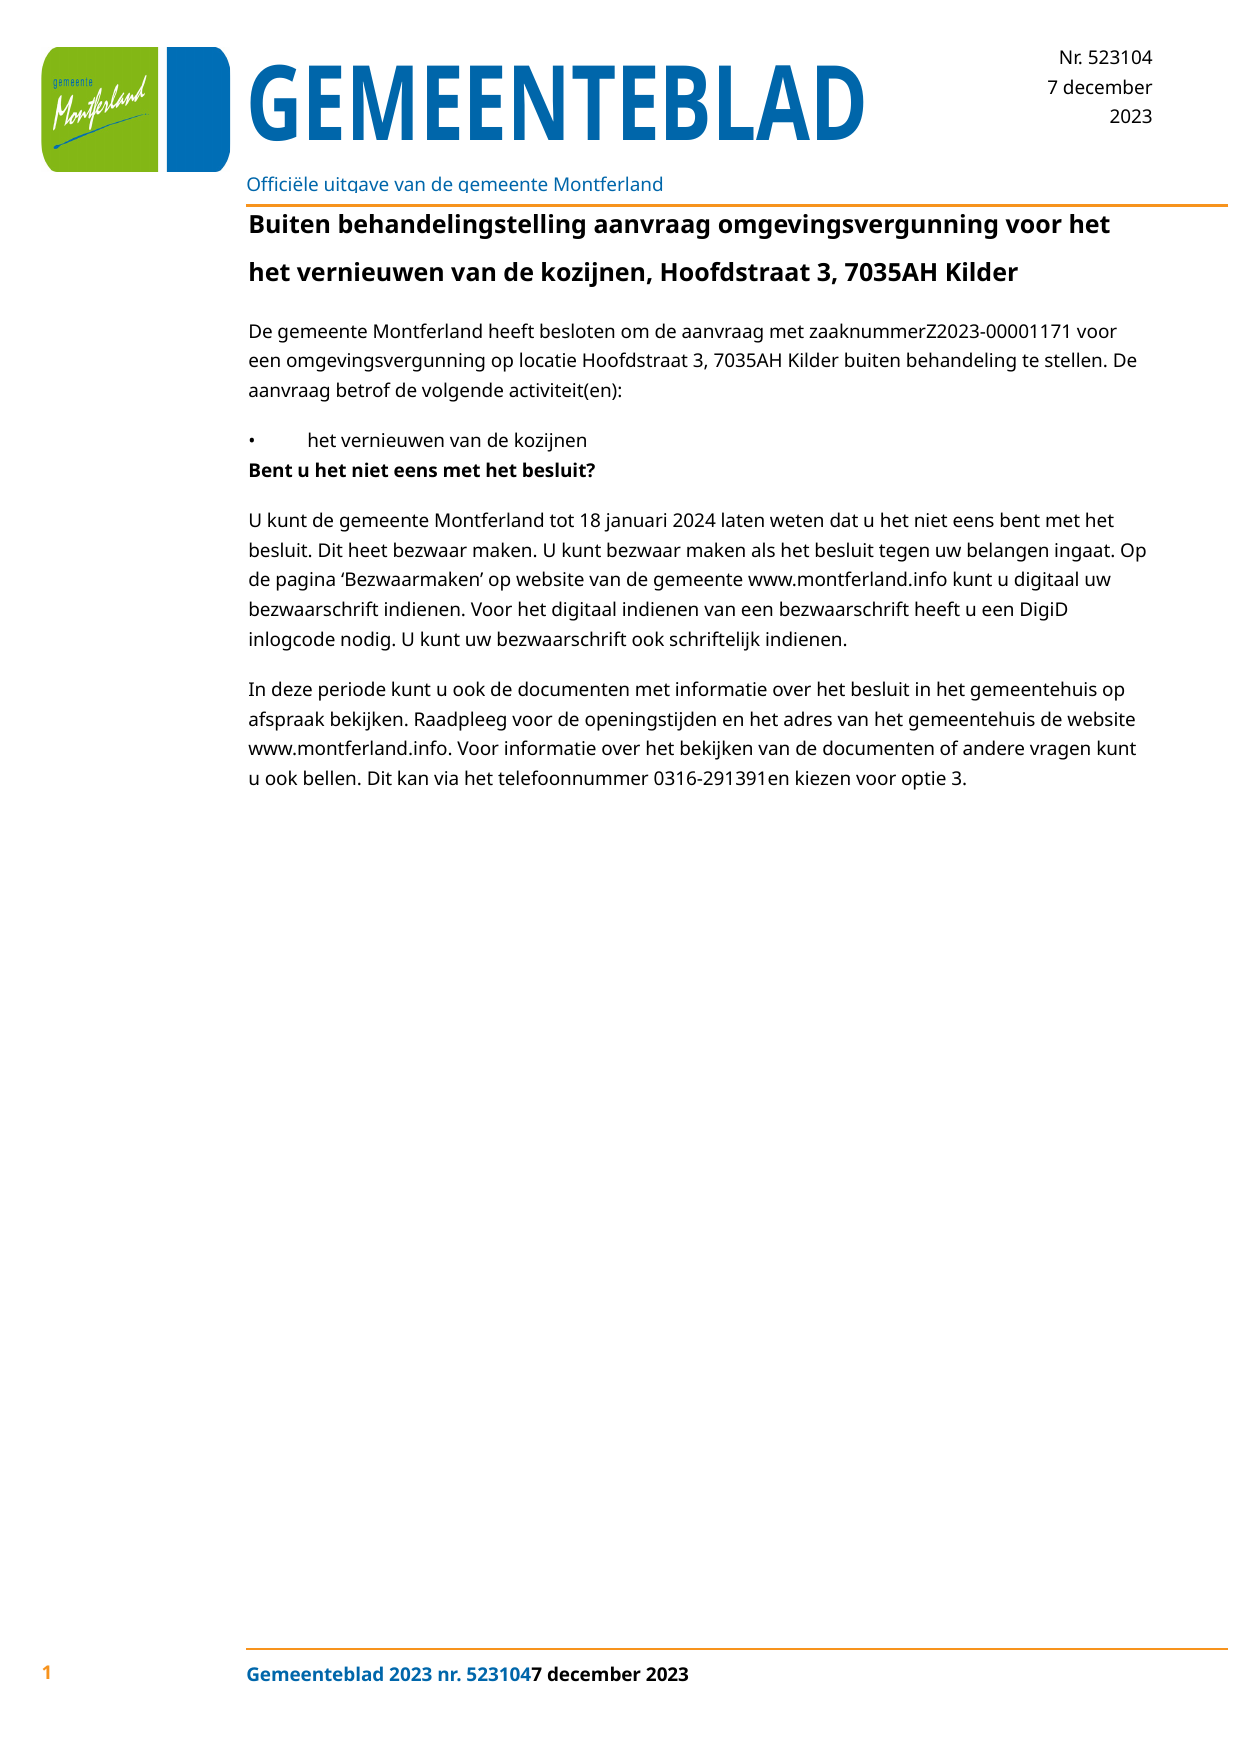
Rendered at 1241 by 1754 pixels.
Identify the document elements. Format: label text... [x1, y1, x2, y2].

text Buiten behandelingstelling aanvraag omgevingsvergunning voor het het vernieuwen van de kozijnen, Hoofdstraat 3, 7035AH Kilder [248, 207, 1152, 288]
text Bent u het niet eens met het besluit? [248, 457, 1152, 483]
text De gemeente Montferland heeft besloten om de aanvraag met zaaknummerZ2023-00001171 voor een omgevingsvergunning op locatie Hoofdstraat 3, 7035AH Kilder buiten behandeling te stellen. De aanvraag betrof de volgende activiteit(en): [248, 318, 1152, 403]
list het vernieuwen van de kozijnen [248, 427, 1152, 453]
text In deze periode kunt u ook de documenten met informatie over het besluit in het gemeentehuis op afspraak bekijken. Raadpleeg voor de openingstijden en het adres van het gemeentehuis de website www.montferland.info. Voor informatie over het bekijken van de documenten of andere vragen kunt u ook bellen. Dit kan via het telefoonnummer 0316-291391en kiezen voor optie 3. [248, 676, 1152, 791]
text U kunt de gemeente Montferland tot 18 januari 2024 laten weten dat u het niet eens bent met het besluit. Dit heet bezwaar maken. U kunt bezwaar maken als het besluit tegen uw belangen ingaat. Op de pagina ‘Bezwaarmaken’ op website van de gemeente www.montferland.info kunt u digitaal uw bezwaarschrift indienen. Voor het digitaal indienen van een bezwaarschrift heeft u een DigiD inlogcode nodig. U kunt uw bezwaarschrift ook schriftelijk indienen. [248, 507, 1152, 652]
picture [41, 47, 231, 172]
